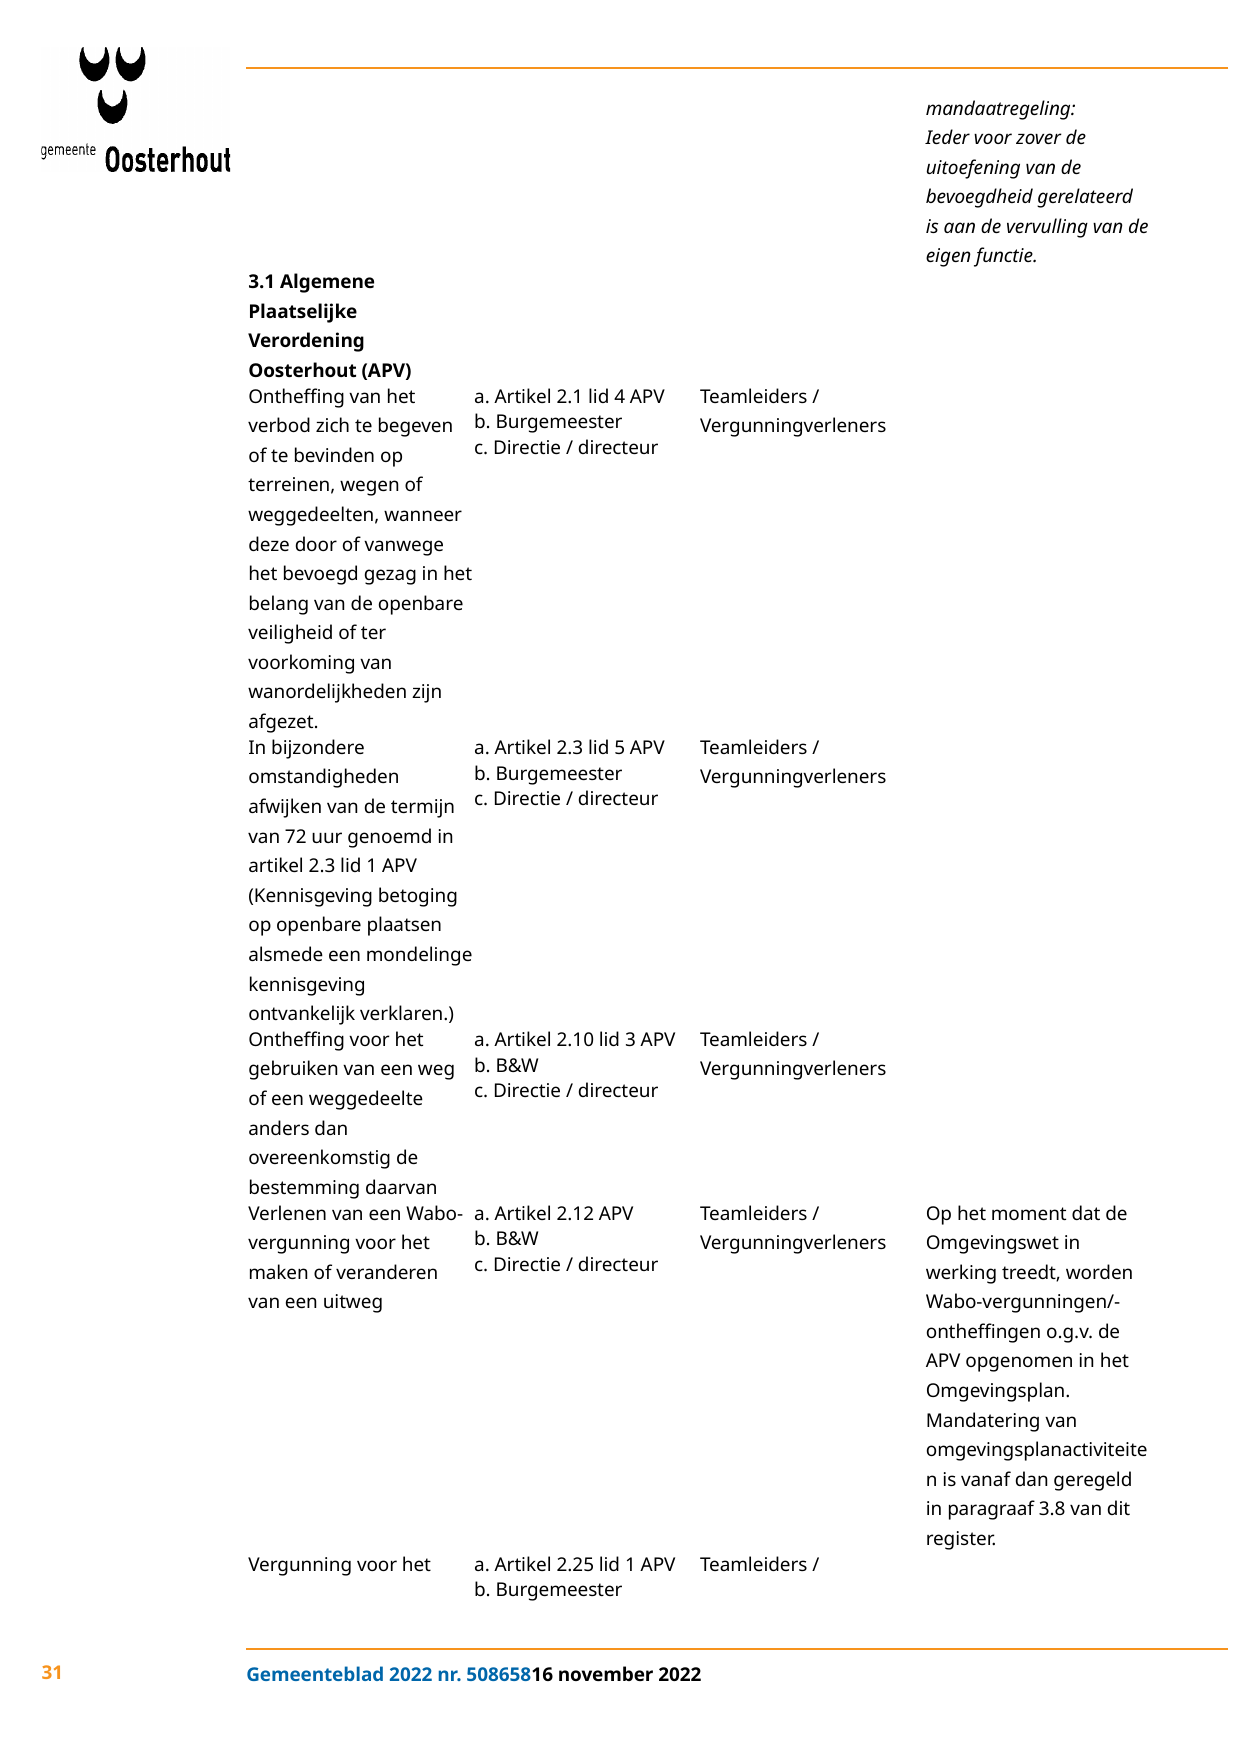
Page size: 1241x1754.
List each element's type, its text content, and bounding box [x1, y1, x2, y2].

table_cell [474, 95, 700, 268]
table_cell In bijzondere omstandigheden afwijken van de termijn van 72 uur genoemd in artikel 2.3 lid 1 APV (Kennisgeving betoging op openbare plaatsen alsmede een mondelinge kennisgeving ontvankelijk verklaren.) [248, 734, 474, 1026]
table_cell Teamleiders / Vergunningverleners [700, 383, 926, 734]
table_cell c. Directie / directeur [474, 1078, 700, 1200]
table_cell a. Artikel 2.3 lid 5 APV [474, 734, 700, 760]
table_cell Vergunning voor het [248, 1551, 474, 1602]
table_cell [926, 1026, 1152, 1200]
table_cell mandaatregeling: Ieder voor zover de uitoefening van de bevoegdheid gerelateerd is aan de vervulling van de eigen functie. [926, 95, 1152, 268]
table_cell c. Directie / directeur [474, 434, 700, 734]
table_cell a. Artikel 2.25 lid 1 APV [474, 1551, 700, 1577]
table_cell b. Burgemeester [474, 760, 700, 786]
table_cell Teamleiders / Vergunningverleners [700, 734, 926, 1026]
table_cell [926, 734, 1152, 1026]
picture [41, 47, 231, 172]
table_cell [248, 95, 474, 268]
table_cell Ontheffing voor het gebruiken van een weg of een weggedeelte anders dan overeenkomstig de bestemming daarvan [248, 1026, 474, 1200]
table_cell [926, 269, 1152, 383]
table_cell [700, 95, 926, 268]
table_cell [926, 383, 1152, 734]
table_cell b. B&W [474, 1225, 700, 1251]
table_cell b. Burgemeester [474, 1577, 700, 1602]
table_cell Ontheffing van het verbod zich te begeven of te bevinden op terreinen, wegen of weggedeelten, wanneer deze door of vanwege het bevoegd gezag in het belang van de openbare veiligheid of ter voorkoming van wanordelijkheden zijn afgezet. [248, 383, 474, 734]
table_cell a. Artikel 2.12 APV [474, 1200, 700, 1225]
table_cell b. Burgemeester [474, 409, 700, 434]
table_cell Teamleiders / Vergunningverleners [700, 1200, 926, 1551]
table_cell b. B&W [474, 1052, 700, 1077]
table_cell a. Artikel 2.1 lid 4 APV [474, 383, 700, 409]
table_cell 3.1 Algemene Plaatselijke Verordening Oosterhout (APV) [248, 269, 474, 383]
table_cell c. Directie / directeur [474, 1251, 700, 1551]
table_cell Teamleiders / [700, 1551, 926, 1602]
table_cell [700, 269, 926, 383]
table_cell Teamleiders / Vergunningverleners [700, 1026, 926, 1200]
table_cell c. Directie / directeur [474, 786, 700, 1026]
table_cell [474, 269, 700, 383]
table_cell Verlenen van een Wabo-vergunning voor het maken of veranderen van een uitweg [248, 1200, 474, 1551]
table_cell Op het moment dat de Omgevingswet in werking treedt, worden Wabo-vergunningen/-ontheffingen o.g.v. de APV opgenomen in het Omgevingsplan. Mandatering van omgevingsplanactiviteiten is vanaf dan geregeld in paragraaf 3.8 van dit register. [926, 1200, 1152, 1551]
table_cell [926, 1551, 1152, 1602]
table_cell a. Artikel 2.10 lid 3 APV [474, 1026, 700, 1052]
